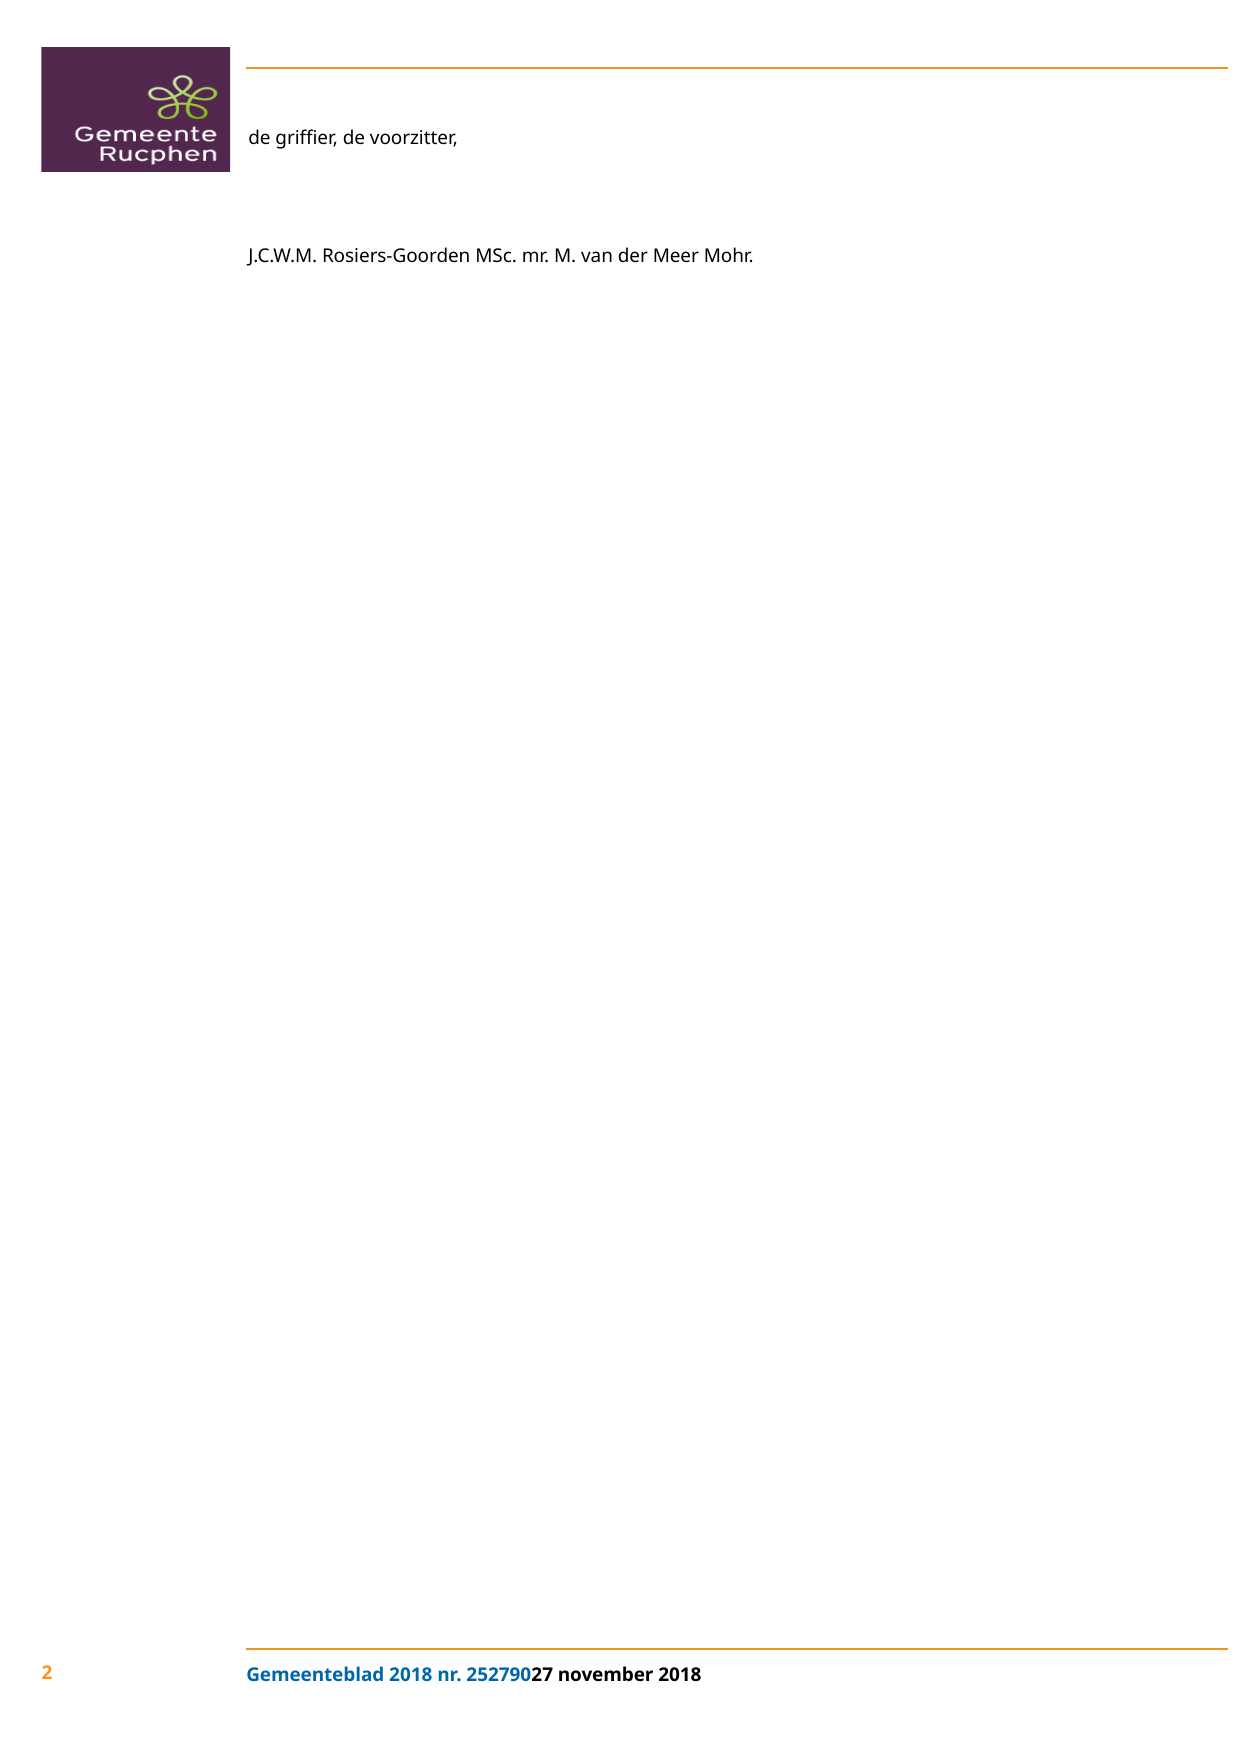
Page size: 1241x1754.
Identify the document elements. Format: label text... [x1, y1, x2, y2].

picture [41, 47, 231, 172]
text J.C.W.M. Rosiers-Goorden MSc. mr. M. van der Meer Mohr. [248, 243, 1152, 268]
text de griffier, de voorzitter, [248, 124, 1152, 150]
